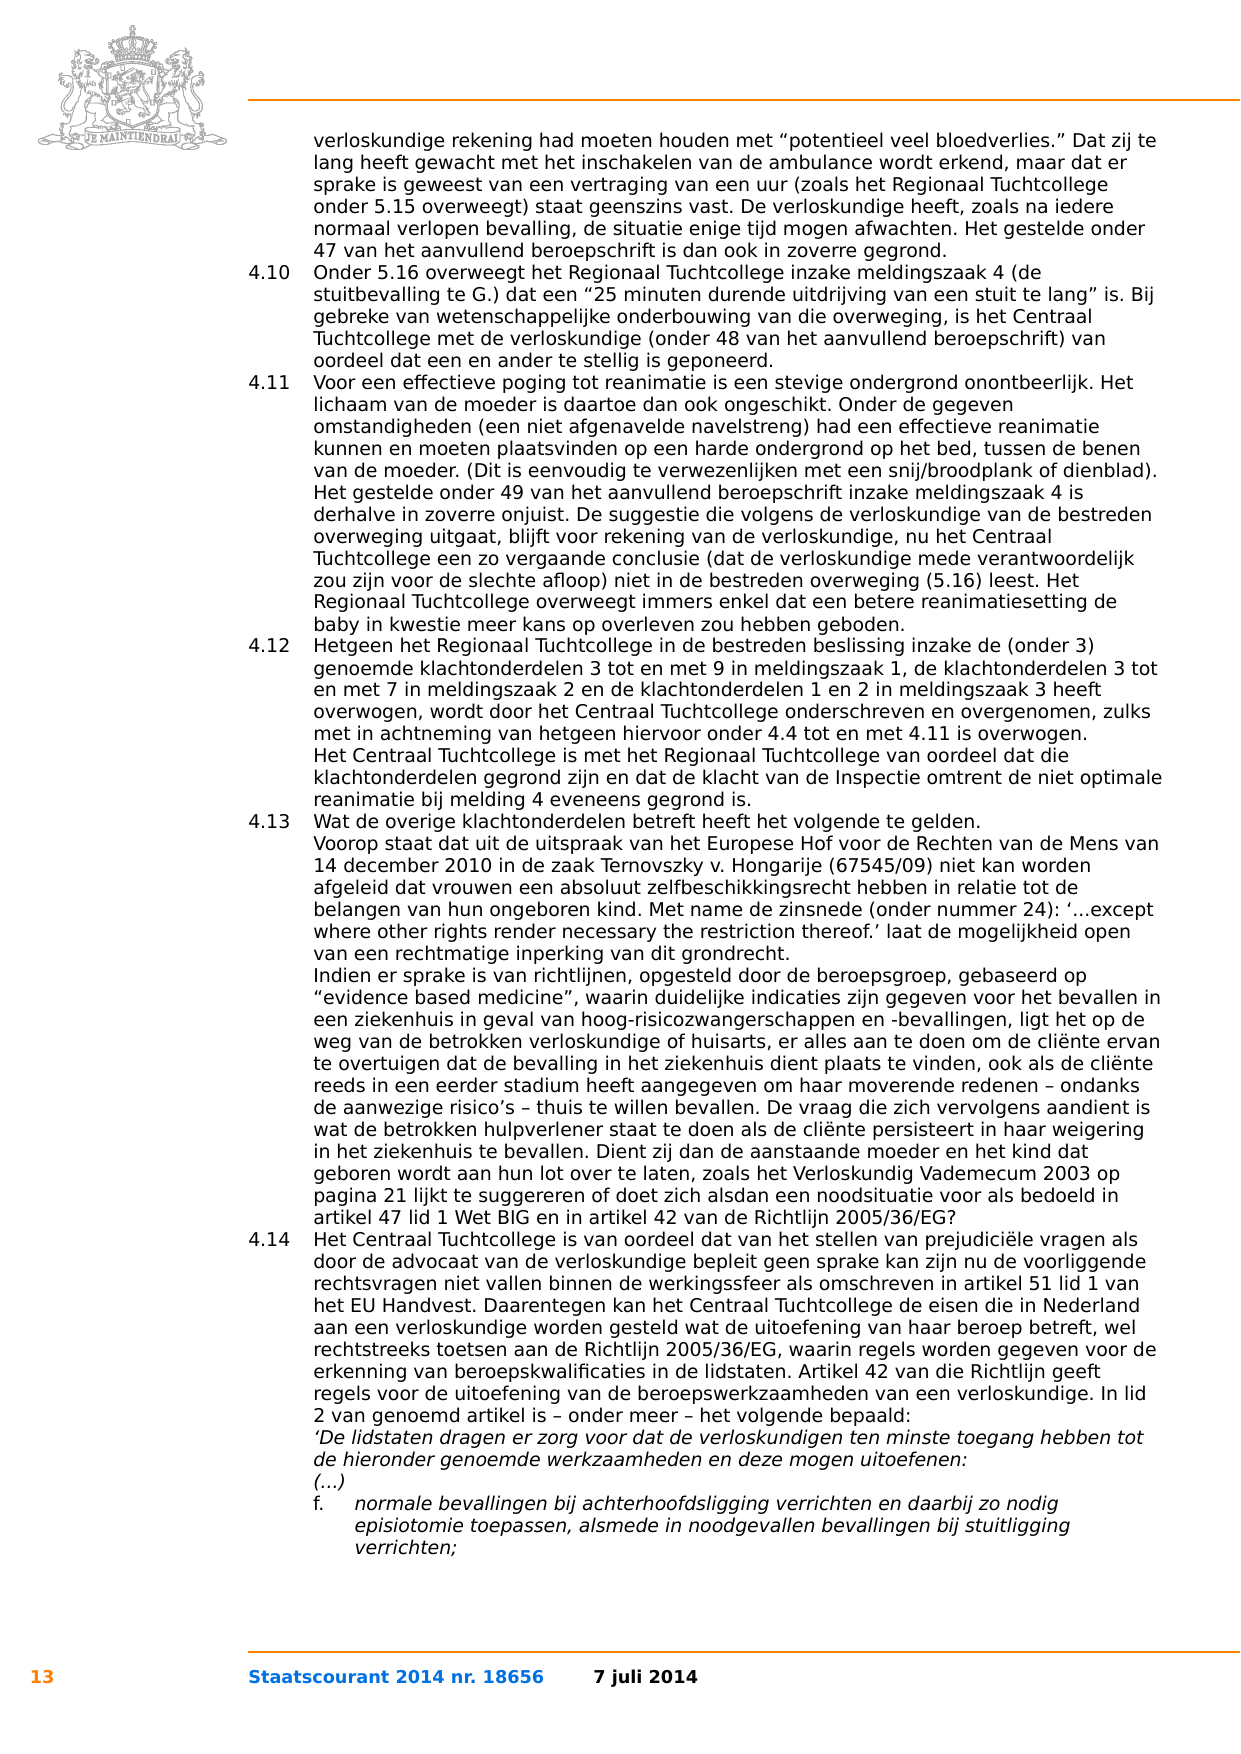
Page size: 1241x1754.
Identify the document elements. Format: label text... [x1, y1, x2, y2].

text 4.11 Voor een effectieve poging tot reanimatie is een stevige ondergrond onontbeerlijk. Het lichaam van de moeder is daartoe dan ook ongeschikt. Onder de gegeven omstandigheden (een niet afgenavelde navelstreng) had een effectieve reanimatie kunnen en moeten plaatsvinden op een harde ondergrond op het bed, tussen de benen van de moeder. (Dit is eenvoudig te verwezenlijken met een snij/broodplank of dienblad). Het gestelde onder 49 van het aanvullend beroepschrift inzake meldingszaak 4 is derhalve in zoverre onjuist. De suggestie die volgens de verloskundige van de bestreden overweging uitgaat, blijft voor rekening van de verloskundige, nu het Centraal Tuchtcollege een zo vergaande conclusie (dat de verloskundige mede verantwoordelijk zou zijn voor de slechte afloop) niet in de bestreden overweging (5.16) leest. Het Regionaal Tuchtcollege overweegt immers enkel dat een betere reanimatiesetting de baby in kwestie meer kans op overleven zou hebben geboden. [248, 372, 1163, 635]
text (...) [313, 1471, 1163, 1493]
text Voorop staat dat uit de uitspraak van het Europese Hof voor de Rechten van de Mens van 14 december 2010 in de zaak Ternovszky v. Hongarije (67545/09) niet kan worden afgeleid dat vrouwen een absoluut zelfbeschikkingsrecht hebben in relatie tot de belangen van hun ongeboren kind. Met name de zinsnede (onder nummer 24): ‘...except where other rights render necessary the restriction thereof.’ laat de mogelijkheid open van een rechtmatige inperking van dit grondrecht. [313, 833, 1163, 965]
text ‘De lidstaten dragen er zorg voor dat de verloskundigen ten minste toegang hebben tot de hieronder genoemde werkzaamheden en deze mogen uitoefenen: [313, 1427, 1163, 1471]
text Het Centraal Tuchtcollege is met het Regionaal Tuchtcollege van oordeel dat die klachtonderdelen gegrond zijn en dat de klacht van de Inspectie omtrent de niet optimale reanimatie bij melding 4 eveneens gegrond is. [313, 745, 1163, 811]
text 4.14 Het Centraal Tuchtcollege is van oordeel dat van het stellen van prejudiciële vragen als door de advocaat van de verloskundige bepleit geen sprake kan zijn nu de voorliggende rechtsvragen niet vallen binnen de werkingssfeer als omschreven in artikel 51 lid 1 van het EU Handvest. Daarentegen kan het Centraal Tuchtcollege de eisen die in Nederland aan een verloskundige worden gesteld wat de uitoefening van haar beroep betreft, wel rechtstreeks toetsen aan de Richtlijn 2005/36/EG, waarin regels worden gegeven voor de erkenning van beroepskwalificaties in de lidstaten. Artikel 42 van die Richtlijn geeft regels voor de uitoefening van de beroepswerkzaamheden van een verloskundige. In lid 2 van genoemd artikel is – onder meer – het volgende bepaald: [248, 1229, 1163, 1427]
text 4.12 Hetgeen het Regionaal Tuchtcollege in de bestreden beslissing inzake de (onder 3) genoemde klachtonderdelen 3 tot en met 9 in meldingszaak 1, de klachtonderdelen 3 tot en met 7 in meldingszaak 2 en de klachtonderdelen 1 en 2 in meldingszaak 3 heeft overwogen, wordt door het Centraal Tuchtcollege onderschreven en overgenomen, zulks met in achtneming van hetgeen hiervoor onder 4.4 tot en met 4.11 is overwogen. [248, 635, 1163, 745]
text Indien er sprake is van richtlijnen, opgesteld door de beroepsgroep, gebaseerd op “evidence based medicine”, waarin duidelijke indicaties zijn gegeven voor het bevallen in een ziekenhuis in geval van hoog-risicozwangerschappen en -bevallingen, ligt het op de weg van de betrokken verloskundige of huisarts, er alles aan te doen om de cliënte ervan te overtuigen dat de bevalling in het ziekenhuis dient plaats te vinden, ook als de cliënte reeds in een eerder stadium heeft aangegeven om haar moverende redenen – ondanks de aanwezige risico’s – thuis te willen bevallen. De vraag die zich vervolgens aandient is wat de betrokken hulpverlener staat te doen als de cliënte persisteert in haar weigering in het ziekenhuis te bevallen. Dient zij dan de aanstaande moeder en het kind dat geboren wordt aan hun lot over te laten, zoals het Verloskundig Vademecum 2003 op pagina 21 lijkt te suggereren of doet zich alsdan een noodsituatie voor als bedoeld in artikel 47 lid 1 Wet BIG en in artikel 42 van de Richtlijn 2005/36/EG? [313, 965, 1163, 1229]
text 4.10 Onder 5.16 overweegt het Regionaal Tuchtcollege inzake meldingszaak 4 (de stuitbevalling te G.) dat een “25 minuten durende uitdrijving van een stuit te lang” is. Bij gebreke van wetenschappelijke onderbouwing van die overweging, is het Centraal Tuchtcollege met de verloskundige (onder 48 van het aanvullend beroepschrift) van oordeel dat een en ander te stellig is geponeerd. [248, 262, 1163, 372]
text verloskundige rekening had moeten houden met “potentieel veel bloedverlies.” Dat zij te lang heeft gewacht met het inschakelen van de ambulance wordt erkend, maar dat er sprake is geweest van een vertraging van een uur (zoals het Regionaal Tuchtcollege onder 5.15 overweegt) staat geenszins vast. De verloskundige heeft, zoals na iedere normaal verlopen bevalling, de situatie enige tijd mogen afwachten. Het gestelde onder 47 van het aanvullend beroepschrift is dan ook in zoverre gegrond. [248, 130, 1163, 262]
text 4.13 Wat de overige klachtonderdelen betreft heeft het volgende te gelden. [248, 811, 1163, 833]
text f. normale bevallingen bij achterhoofdsligging verrichten en daarbij zo nodig episiotomie toepassen, alsmede in noodgevallen bevallingen bij stuitligging verrichten; [313, 1493, 1163, 1558]
picture [38, 25, 227, 150]
